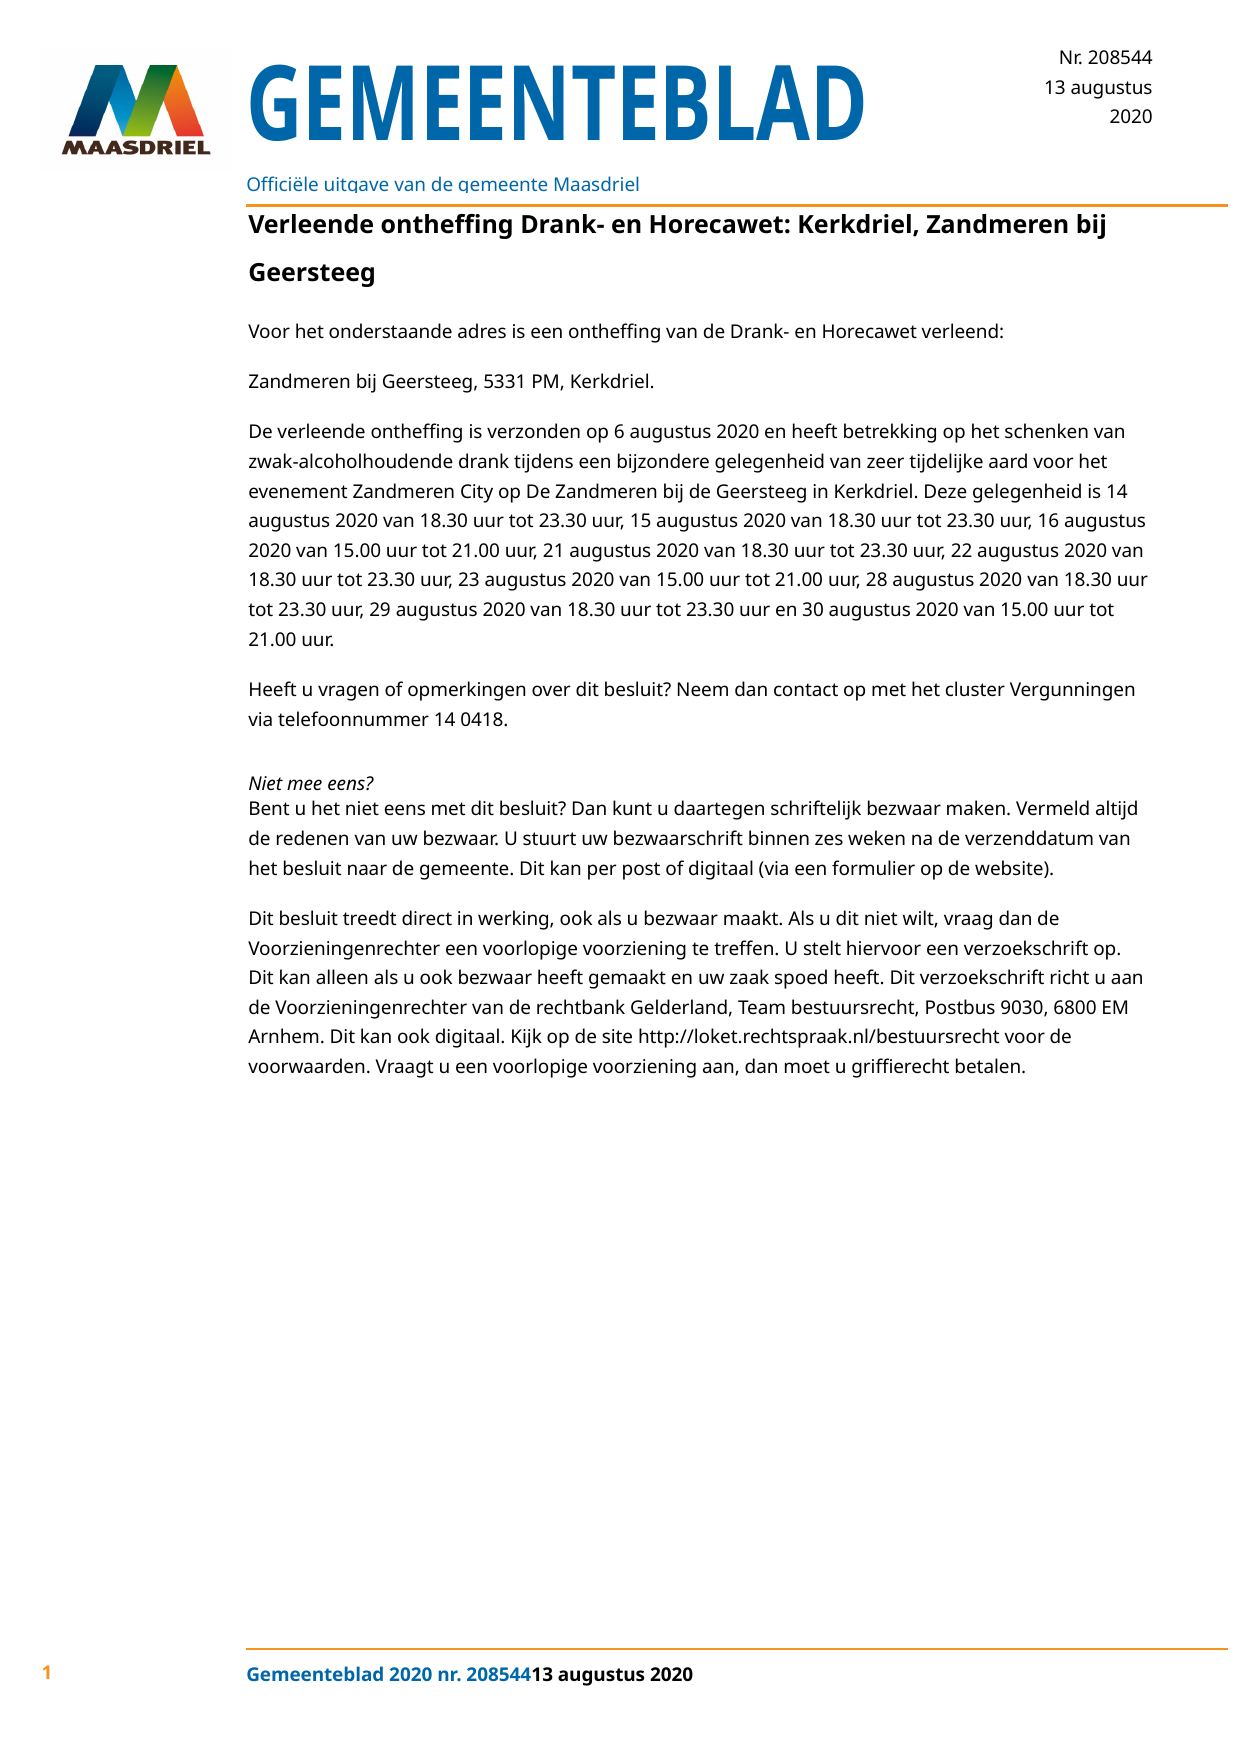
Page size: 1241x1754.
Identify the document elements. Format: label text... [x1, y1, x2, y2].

text Bent u het niet eens met dit besluit? Dan kunt u daartegen schriftelijk bezwaar maken. Vermeld altijd de redenen van uw bezwaar. U stuurt uw bezwaarschrift binnen zes weken na de verzenddatum van het besluit naar de gemeente. Dit kan per post of digitaal (via een formulier op de website). [248, 796, 1152, 880]
text Verleende ontheffing Drank- en Horecawet: Kerkdriel, Zandmeren bij Geersteeg [248, 207, 1152, 288]
text Heeft u vragen of opmerkingen over dit besluit? Neem dan contact op met het cluster Vergunningen via telefoonnummer 14 0418. [248, 676, 1152, 732]
text Dit besluit treedt direct in werking, ook als u bezwaar maakt. Als u dit niet wilt, vraag dan de Voorzieningenrechter een voorlopige voorziening te treffen. U stelt hiervoor een verzoekschrift op. Dit kan alleen als u ook bezwaar heeft gemaakt en uw zaak spoed heeft. Dit verzoekschrift richt u aan de Voorzieningenrechter van de rechtbank Gelderland, Team bestuursrecht, Postbus 9030, 6800 EM Arnhem. Dit kan ook digitaal. Kijk op de site http://loket.rechtspraak.nl/bestuursrecht voor de voorwaarden. Vraagt u een voorlopige voorziening aan, dan moet u griffierecht betalen. [248, 905, 1152, 1079]
picture [41, 47, 231, 172]
text Niet mee eens? [248, 770, 1152, 796]
text Voor het onderstaande adres is een ontheffing van de Drank- en Horecawet verleend: [248, 318, 1152, 344]
text Zandmeren bij Geersteeg, 5331 PM, Kerkdriel. [248, 368, 1152, 394]
text De verleende ontheffing is verzonden op 6 augustus 2020 en heeft betrekking op het schenken van zwak-alcoholhoudende drank tijdens een bijzondere gelegenheid van zeer tijdelijke aard voor het evenement Zandmeren City op De Zandmeren bij de Geersteeg in Kerkdriel. Deze gelegenheid is 14 augustus 2020 van 18.30 uur tot 23.30 uur, 15 augustus 2020 van 18.30 uur tot 23.30 uur, 16 augustus 2020 van 15.00 uur tot 21.00 uur, 21 augustus 2020 van 18.30 uur tot 23.30 uur, 22 augustus 2020 van 18.30 uur tot 23.30 uur, 23 augustus 2020 van 15.00 uur tot 21.00 uur, 28 augustus 2020 van 18.30 uur tot 23.30 uur, 29 augustus 2020 van 18.30 uur tot 23.30 uur en 30 augustus 2020 van 15.00 uur tot 21.00 uur. [248, 419, 1152, 652]
